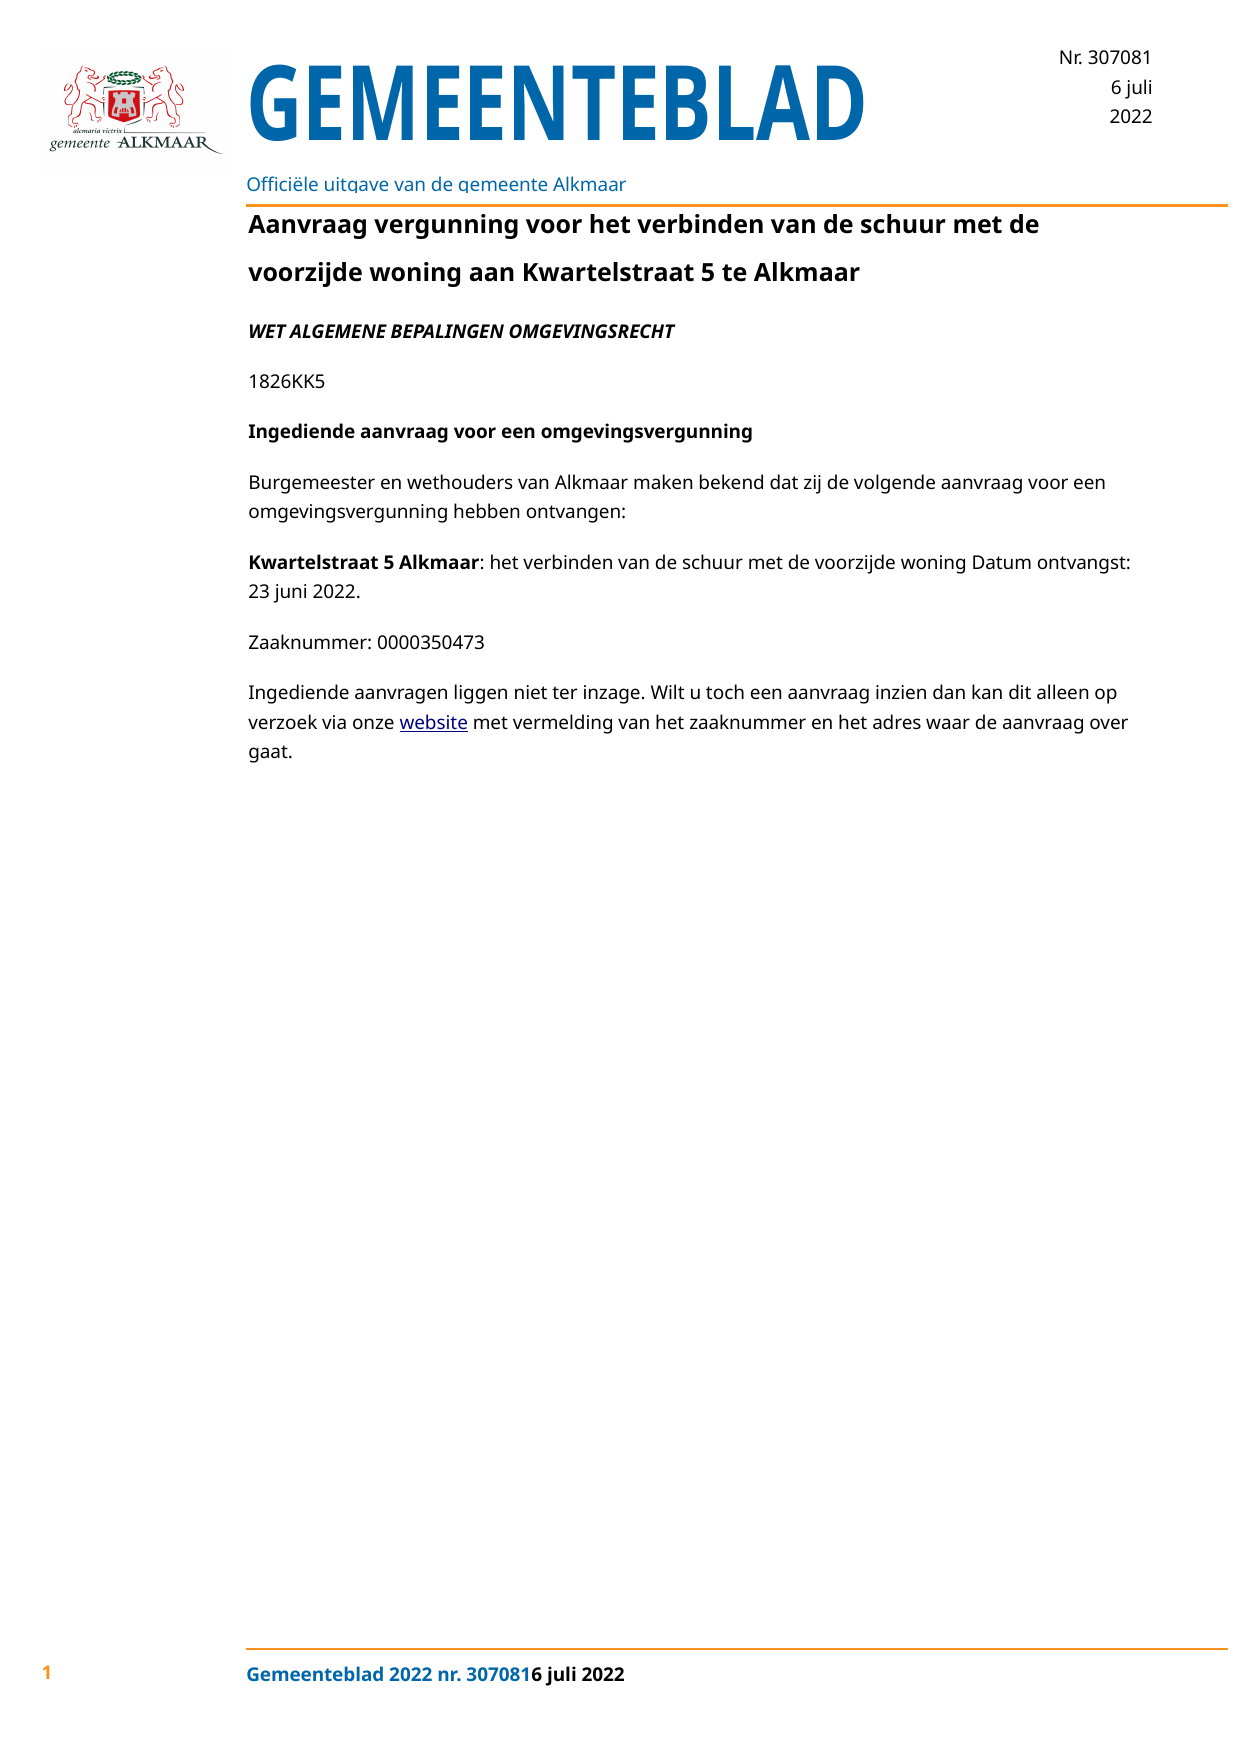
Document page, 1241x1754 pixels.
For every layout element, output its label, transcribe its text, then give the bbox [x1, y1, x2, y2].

text Ingediende aanvragen liggen niet ter inzage. Wilt u toch een aanvraag inzien dan kan dit alleen op verzoek via onze website met vermelding van het zaaknummer en het adres waar de aanvraag over gaat. [248, 679, 1152, 764]
text Ingediende aanvraag voor een omgevingsvergunning [248, 419, 1152, 444]
text Kwartelstraat 5 Alkmaar: het verbinden van de schuur met de voorzijde woning Datum ontvangst: 23 juni 2022. [248, 549, 1152, 604]
text Aanvraag vergunning voor het verbinden van de schuur met de voorzijde woning aan Kwartelstraat 5 te Alkmaar [248, 207, 1152, 288]
text Zaaknummer: 0000350473 [248, 629, 1152, 655]
text Burgemeester en wethouders van Alkmaar maken bekend dat zij de volgende aanvraag voor een omgevingsvergunning hebben ontvangen: [248, 469, 1152, 524]
text WET ALGEMENE BEPALINGEN OMGEVINGSRECHT [248, 318, 1152, 344]
text 1826KK5 [248, 368, 1152, 394]
picture [41, 47, 231, 172]
